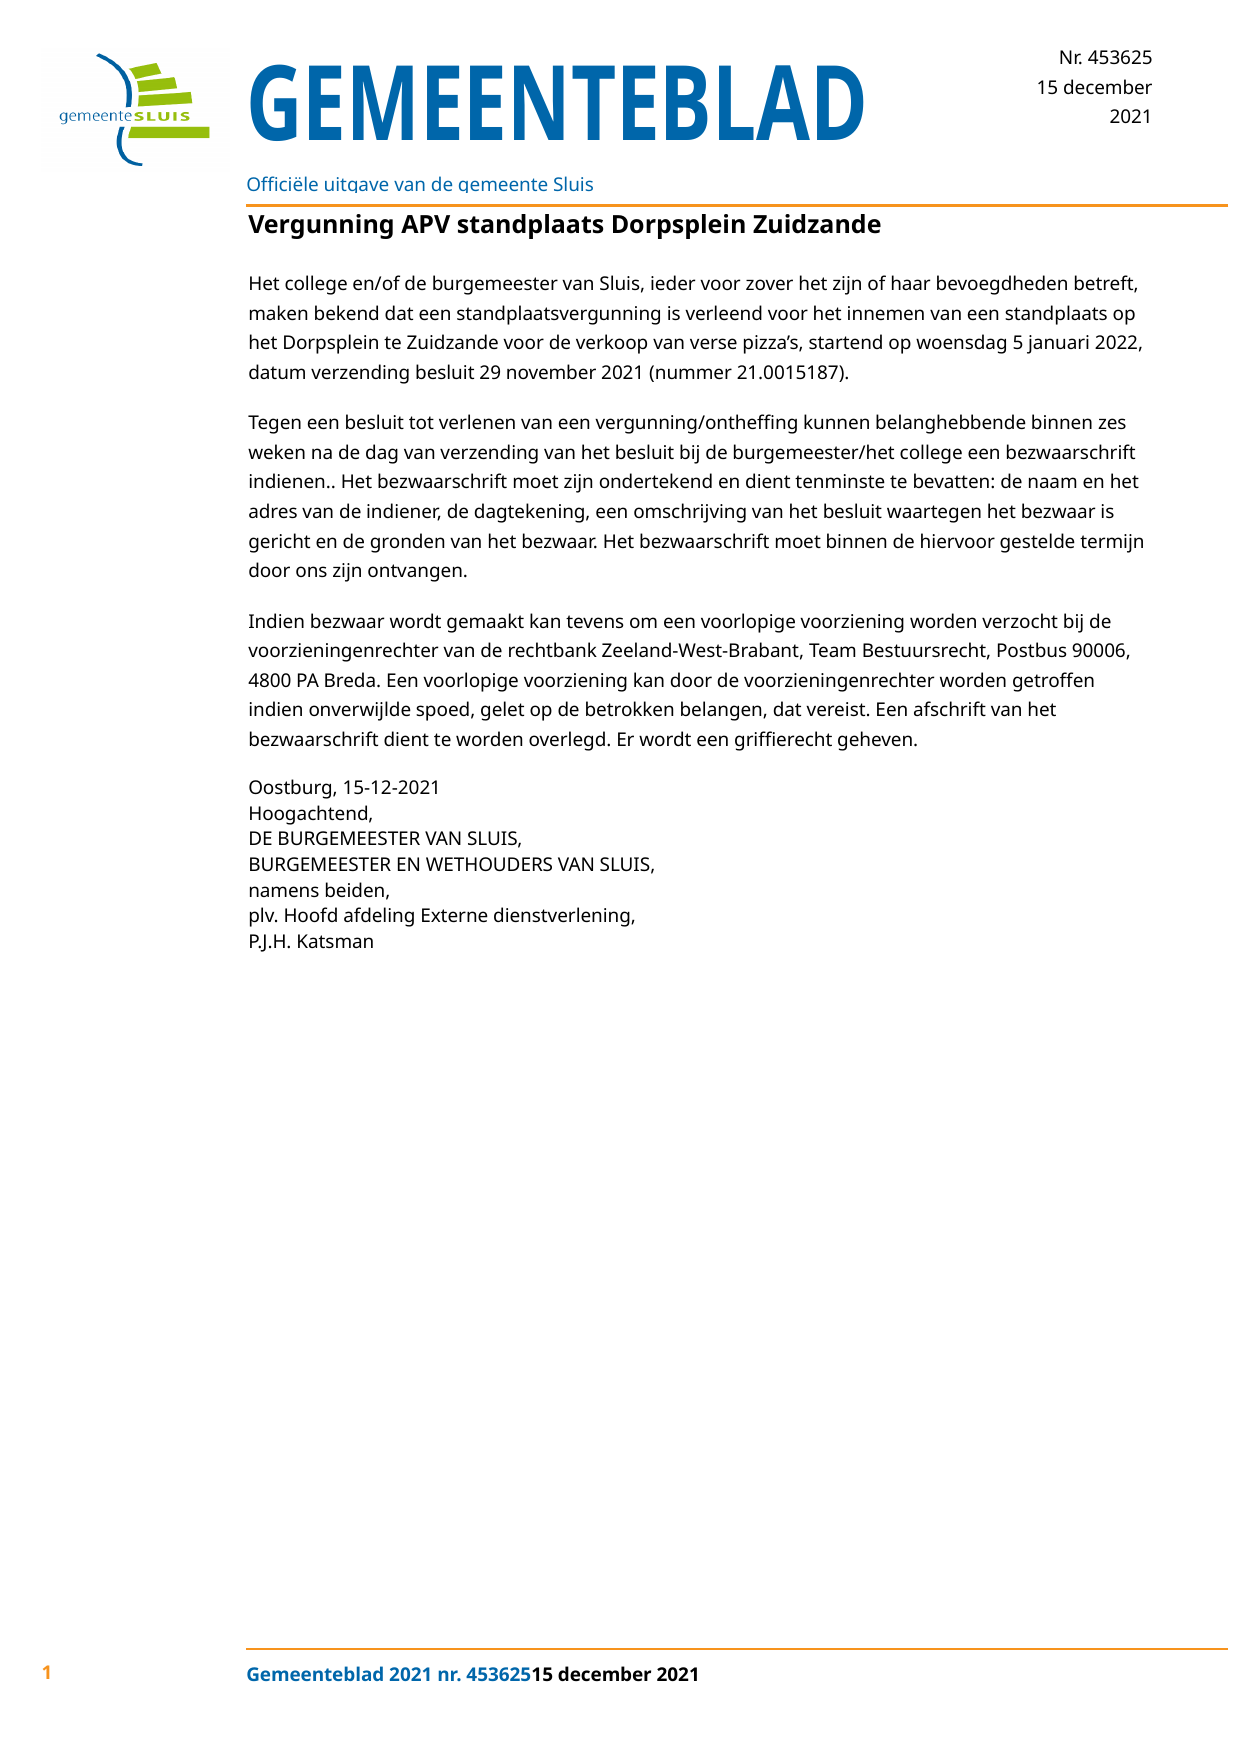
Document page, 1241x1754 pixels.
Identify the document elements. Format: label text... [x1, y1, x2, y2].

text P.J.H. Katsman [248, 928, 1152, 954]
text Tegen een besluit tot verlenen van een vergunning/ontheffing kunnen belanghebbende binnen zes weken na de dag van verzending van het besluit bij de burgemeester/het college een bezwaarschrift indienen.. Het bezwaarschrift moet zijn ondertekend en dient tenminste te bevatten: de naam en het adres van de indiener, de dagtekening, een omschrijving van het besluit waartegen het bezwaar is gericht en de gronden van het bezwaar. Het bezwaarschrift moet binnen de hiervoor gestelde termijn door ons zijn ontvangen. [248, 409, 1152, 583]
picture [41, 47, 231, 172]
text DE BURGEMEESTER VAN SLUIS, [248, 825, 1152, 851]
text Vergunning APV standplaats Dorpsplein Zuidzande [248, 207, 1152, 241]
text Indien bezwaar wordt gemaakt kan tevens om een voorlopige voorziening worden verzocht bij de voorzieningenrechter van de rechtbank Zeeland-West-Brabant, Team Bestuursrecht, Postbus 90006, 4800 PA Breda. Een voorlopige voorziening kan door de voorzieningenrechter worden getroffen indien onverwijlde spoed, gelet op de betrokken belangen, dat vereist. Een afschrift van het bezwaarschrift dient te worden overlegd. Er wordt een griffierecht geheven. [248, 608, 1152, 752]
text BURGEMEESTER EN WETHOUDERS VAN SLUIS, [248, 851, 1152, 877]
text namens beiden, [248, 877, 1152, 903]
text Hoogachtend, [248, 800, 1152, 825]
text Het college en/of de burgemeester van Sluis, ieder voor zover het zijn of haar bevoegdheden betreft, maken bekend dat een standplaatsvergunning is verleend voor het innemen van een standplaats op het Dorpsplein te Zuidzande voor de verkoop van verse pizza’s, startend op woensdag 5 januari 2022, datum verzending besluit 29 november 2021 (nummer 21.0015187). [248, 270, 1152, 385]
text plv. Hoofd afdeling Externe dienstverlening, [248, 903, 1152, 928]
text Oostburg, 15-12-2021 [248, 774, 1152, 800]
